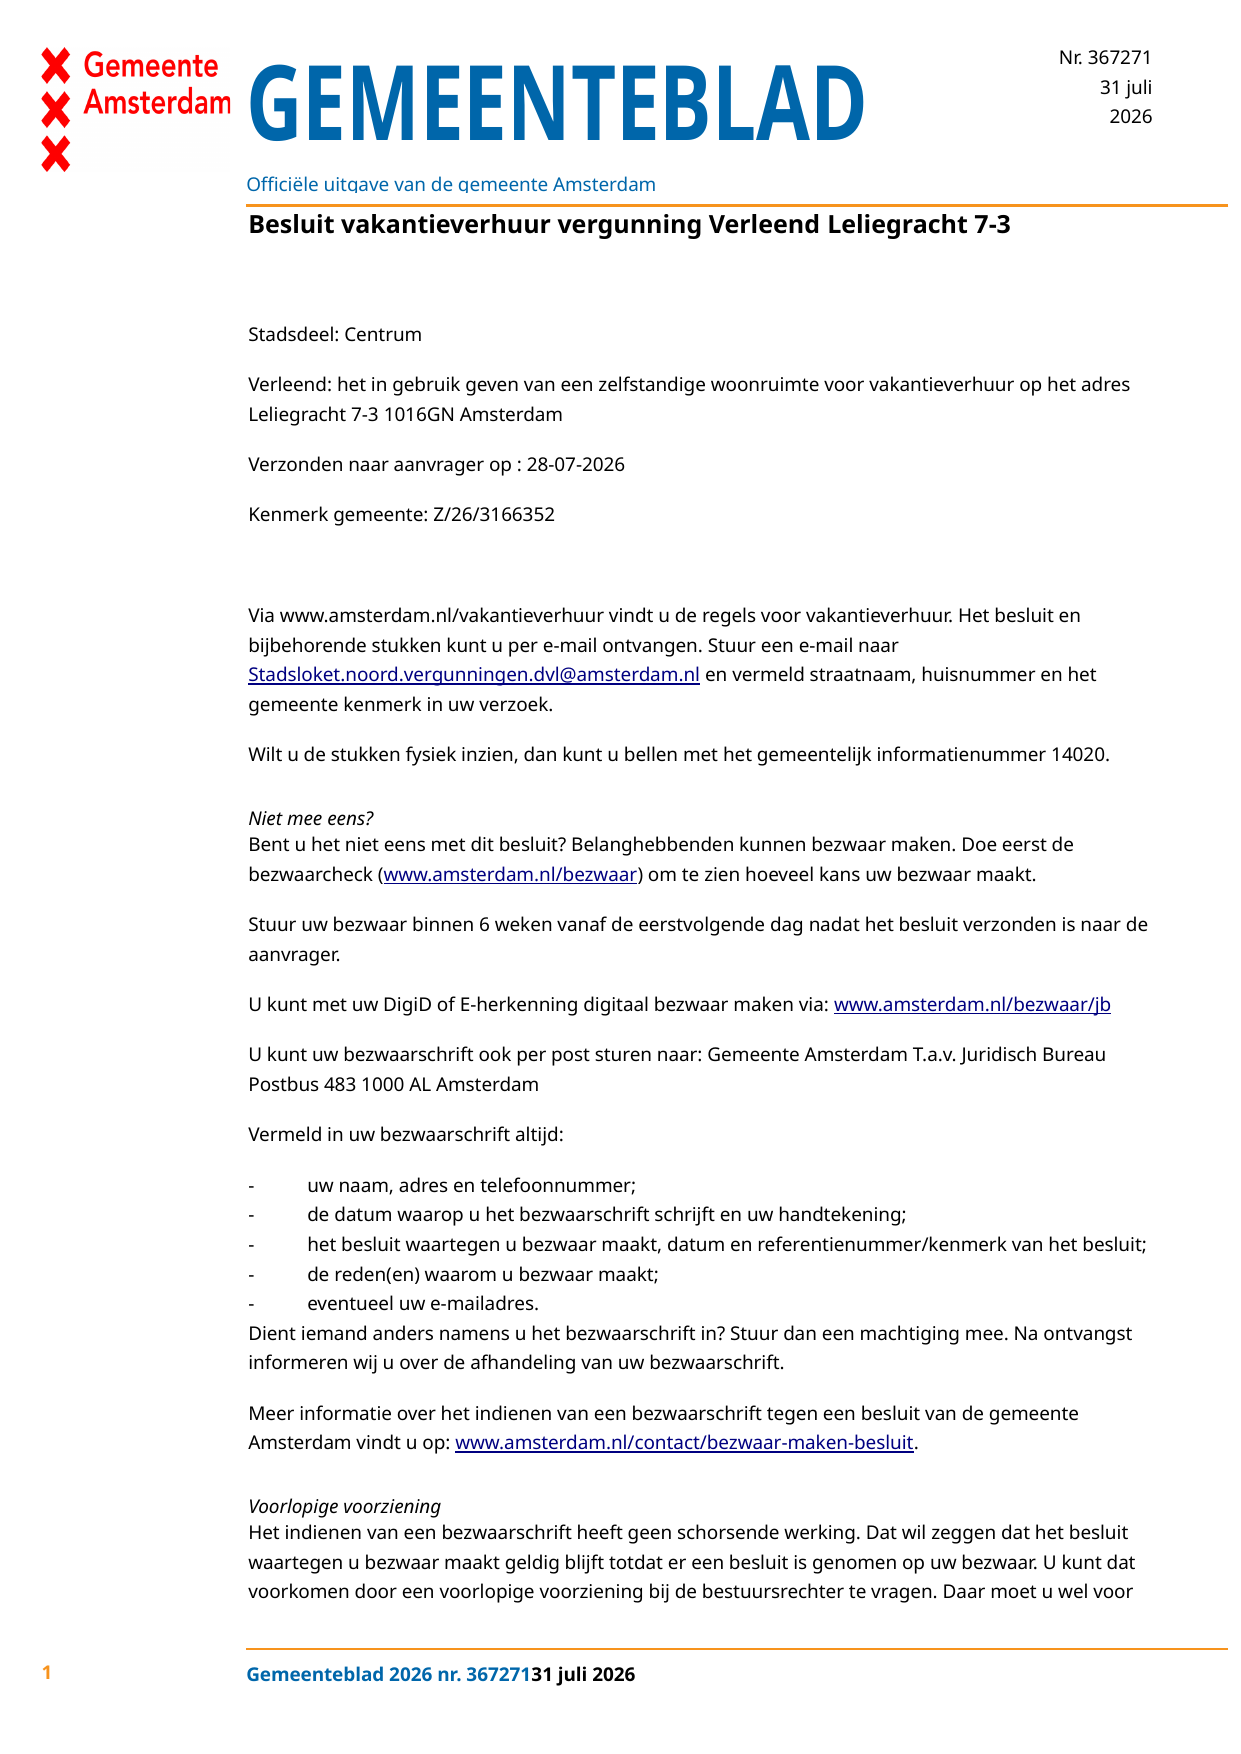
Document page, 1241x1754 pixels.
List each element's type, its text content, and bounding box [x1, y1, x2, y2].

text Stuur uw bezwaar binnen 6 weken vanaf de eerstvolgende dag nadat het besluit verzonden is naar de aanvrager. [248, 911, 1152, 967]
picture [41, 47, 231, 172]
text Niet mee eens? [248, 806, 1152, 831]
list eventueel uw e-mailadres. [248, 1290, 1152, 1316]
text U kunt met uw DigiD of E-herkenning digitaal bezwaar maken via: www.amsterdam.nl/bezwaar/jb [248, 991, 1152, 1017]
text Meer informatie over het indienen van een bezwaarschrift tegen een besluit van de gemeente Amsterdam vindt u op: www.amsterdam.nl/contact/bezwaar-maken-besluit. [248, 1400, 1152, 1455]
list de datum waarop u het bezwaarschrift schrijft en uw handtekening; [248, 1202, 1152, 1227]
text Kenmerk gemeente: Z/26/3166352 [248, 502, 1152, 527]
text Vermeld in uw bezwaarschrift altijd: [248, 1122, 1152, 1147]
text Stadsdeel: Centrum [248, 321, 1152, 346]
text Wilt u de stukken fysiek inzien, dan kunt u bellen met het gemeentelijk informatienummer 14020. [248, 742, 1152, 767]
text Dient iemand anders namens u het bezwaarschrift in? Stuur dan een machtiging mee. Na ontvangst informeren wij u over de afhandeling van uw bezwaarschrift. [248, 1320, 1152, 1375]
text Verzonden naar aanvrager op : 28-07-2026 [248, 451, 1152, 477]
text Besluit vakantieverhuur vergunning Verleend Leliegracht 7-3 [248, 207, 1152, 241]
text Verleend: het in gebruik geven van een zelfstandige woonruimte voor vakantieverhuur op het adres Leliegracht 7-3 1016GN Amsterdam [248, 371, 1152, 426]
list uw naam, adres en telefoonnummer; [248, 1172, 1152, 1198]
list het besluit waartegen u bezwaar maakt, datum en referentienummer/kenmerk van het besluit; [248, 1231, 1152, 1257]
text Het indienen van een bezwaarschrift heeft geen schorsende werking. Dat wil zeggen dat het besluit waartegen u bezwaar maakt geldig blijft totdat er een besluit is genomen op uw bezwaar. U kunt dat voorkomen door een voorlopige voorziening bij de bestuursrechter te vragen. Daar moet u wel voor [248, 1519, 1152, 1604]
text Via www.amsterdam.nl/vakantieverhuur vindt u de regels voor vakantieverhuur. Het besluit en bijbehorende stukken kunt u per e-mail ontvangen. Stuur een e-mail naar Stadsloket.noord.vergunningen.dvl@amsterdam.nl en vermeld straatnaam, huisnummer en het gemeente kenmerk in uw verzoek. [248, 602, 1152, 717]
text Voorlopige voorziening [248, 1493, 1152, 1519]
text U kunt uw bezwaarschrift ook per post sturen naar: Gemeente Amsterdam T.a.v. Juridisch Bureau Postbus 483 1000 AL Amsterdam [248, 1042, 1152, 1097]
list de reden(en) waarom u bezwaar maakt; [248, 1261, 1152, 1287]
text Bent u het niet eens met dit besluit? Belanghebbenden kunnen bezwaar maken. Doe eerst de bezwaarcheck (www.amsterdam.nl/bezwaar) om te zien hoeveel kans uw bezwaar maakt. [248, 831, 1152, 887]
